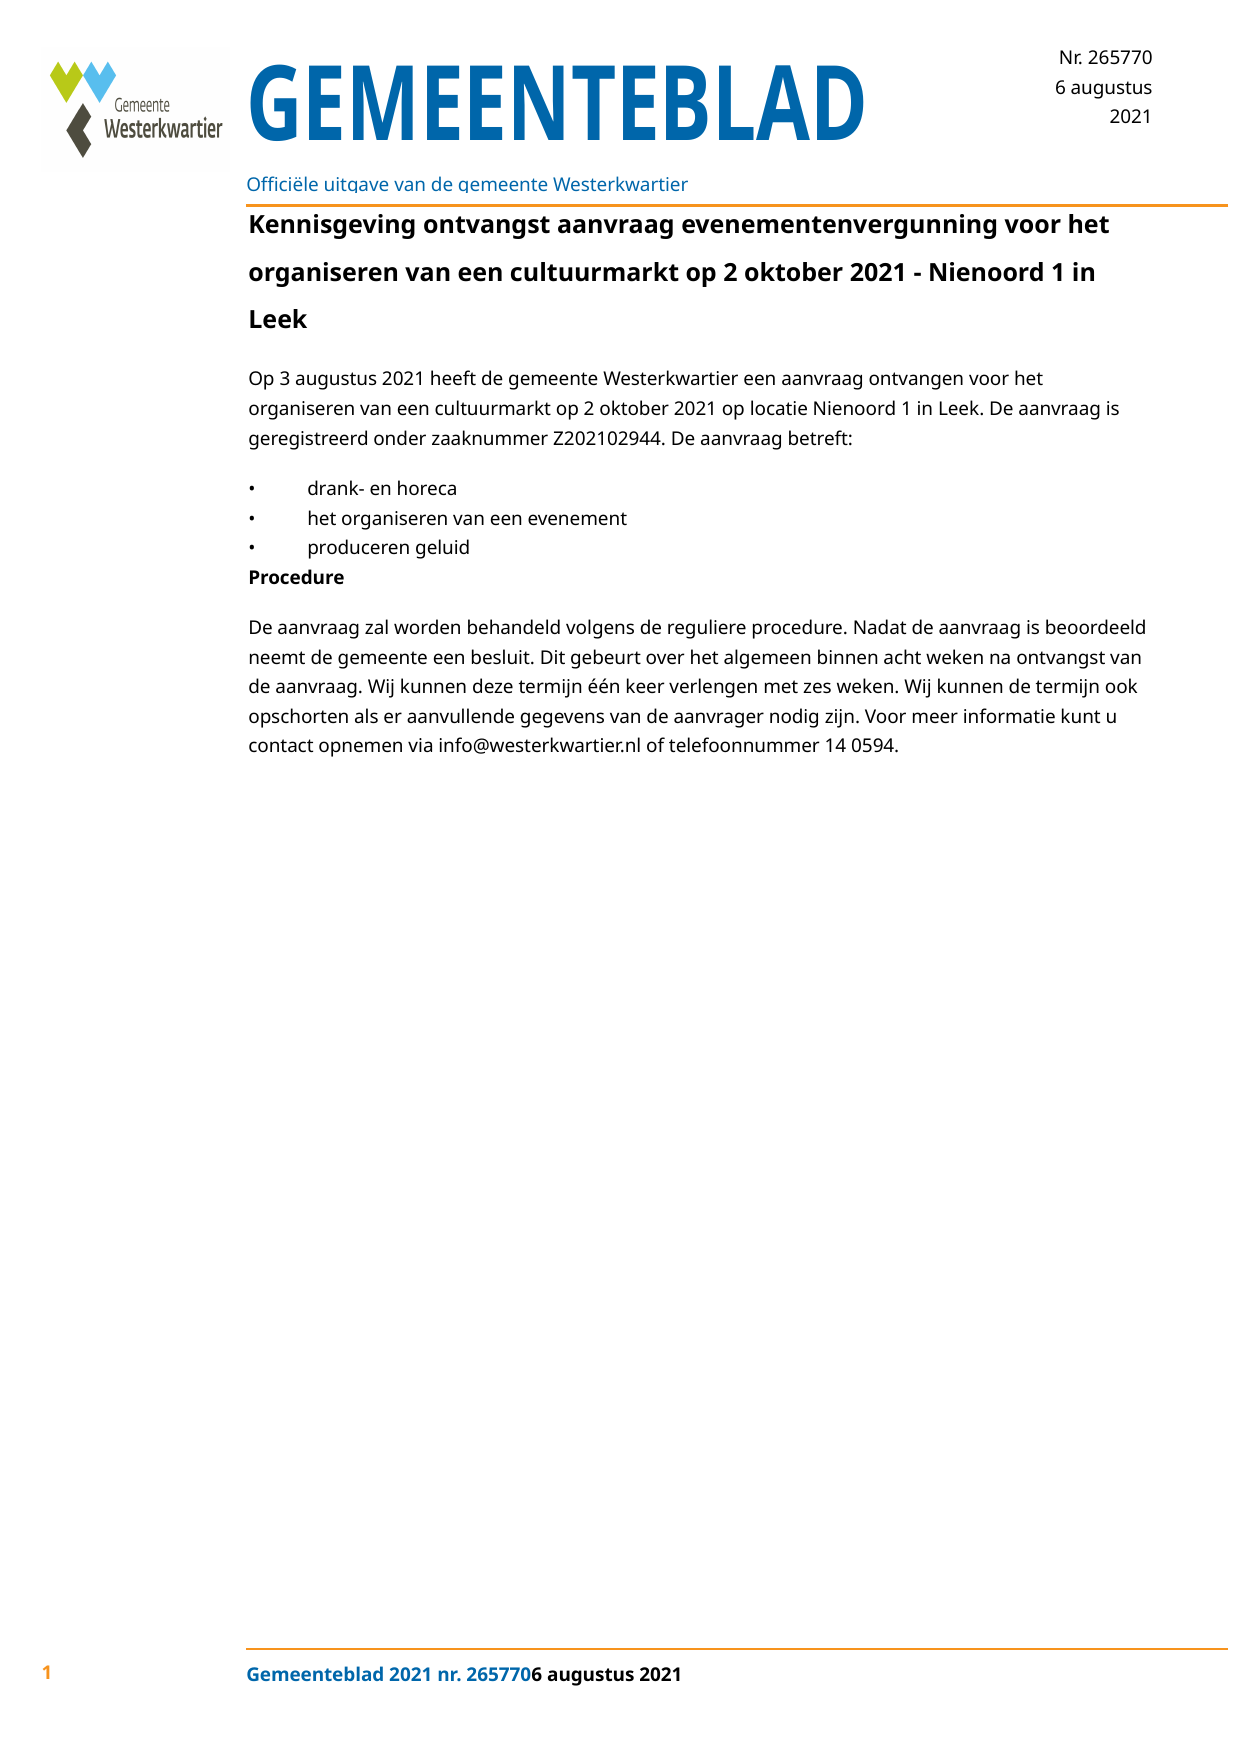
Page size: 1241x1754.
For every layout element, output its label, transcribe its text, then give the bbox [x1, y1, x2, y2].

list produceren geluid [248, 534, 1152, 560]
text Kennisgeving ontvangst aanvraag evenementenvergunning voor het organiseren van een cultuurmarkt op 2 oktober 2021 - Nienoord 1 in Leek [248, 207, 1152, 336]
picture [41, 47, 231, 172]
text Op 3 augustus 2021 heeft de gemeente Westerkwartier een aanvraag ontvangen voor het organiseren van een cultuurmarkt op 2 oktober 2021 op locatie Nienoord 1 in Leek. De aanvraag is geregistreerd onder zaaknummer Z202102944. De aanvraag betreft: [248, 366, 1152, 450]
text Procedure [248, 564, 1152, 589]
list drank- en horeca [248, 475, 1152, 501]
list het organiseren van een evenement [248, 505, 1152, 530]
text De aanvraag zal worden behandeld volgens de reguliere procedure. Nadat de aanvraag is beoordeeld neemt de gemeente een besluit. Dit gebeurt over het algemeen binnen acht weken na ontvangst van de aanvraag. Wij kunnen deze termijn één keer verlengen met zes weken. Wij kunnen de termijn ook opschorten als er aanvullende gegevens van de aanvrager nodig zijn. Voor meer informatie kunt u contact opnemen via info@westerkwartier.nl of telefoonnummer 14 0594. [248, 614, 1152, 758]
